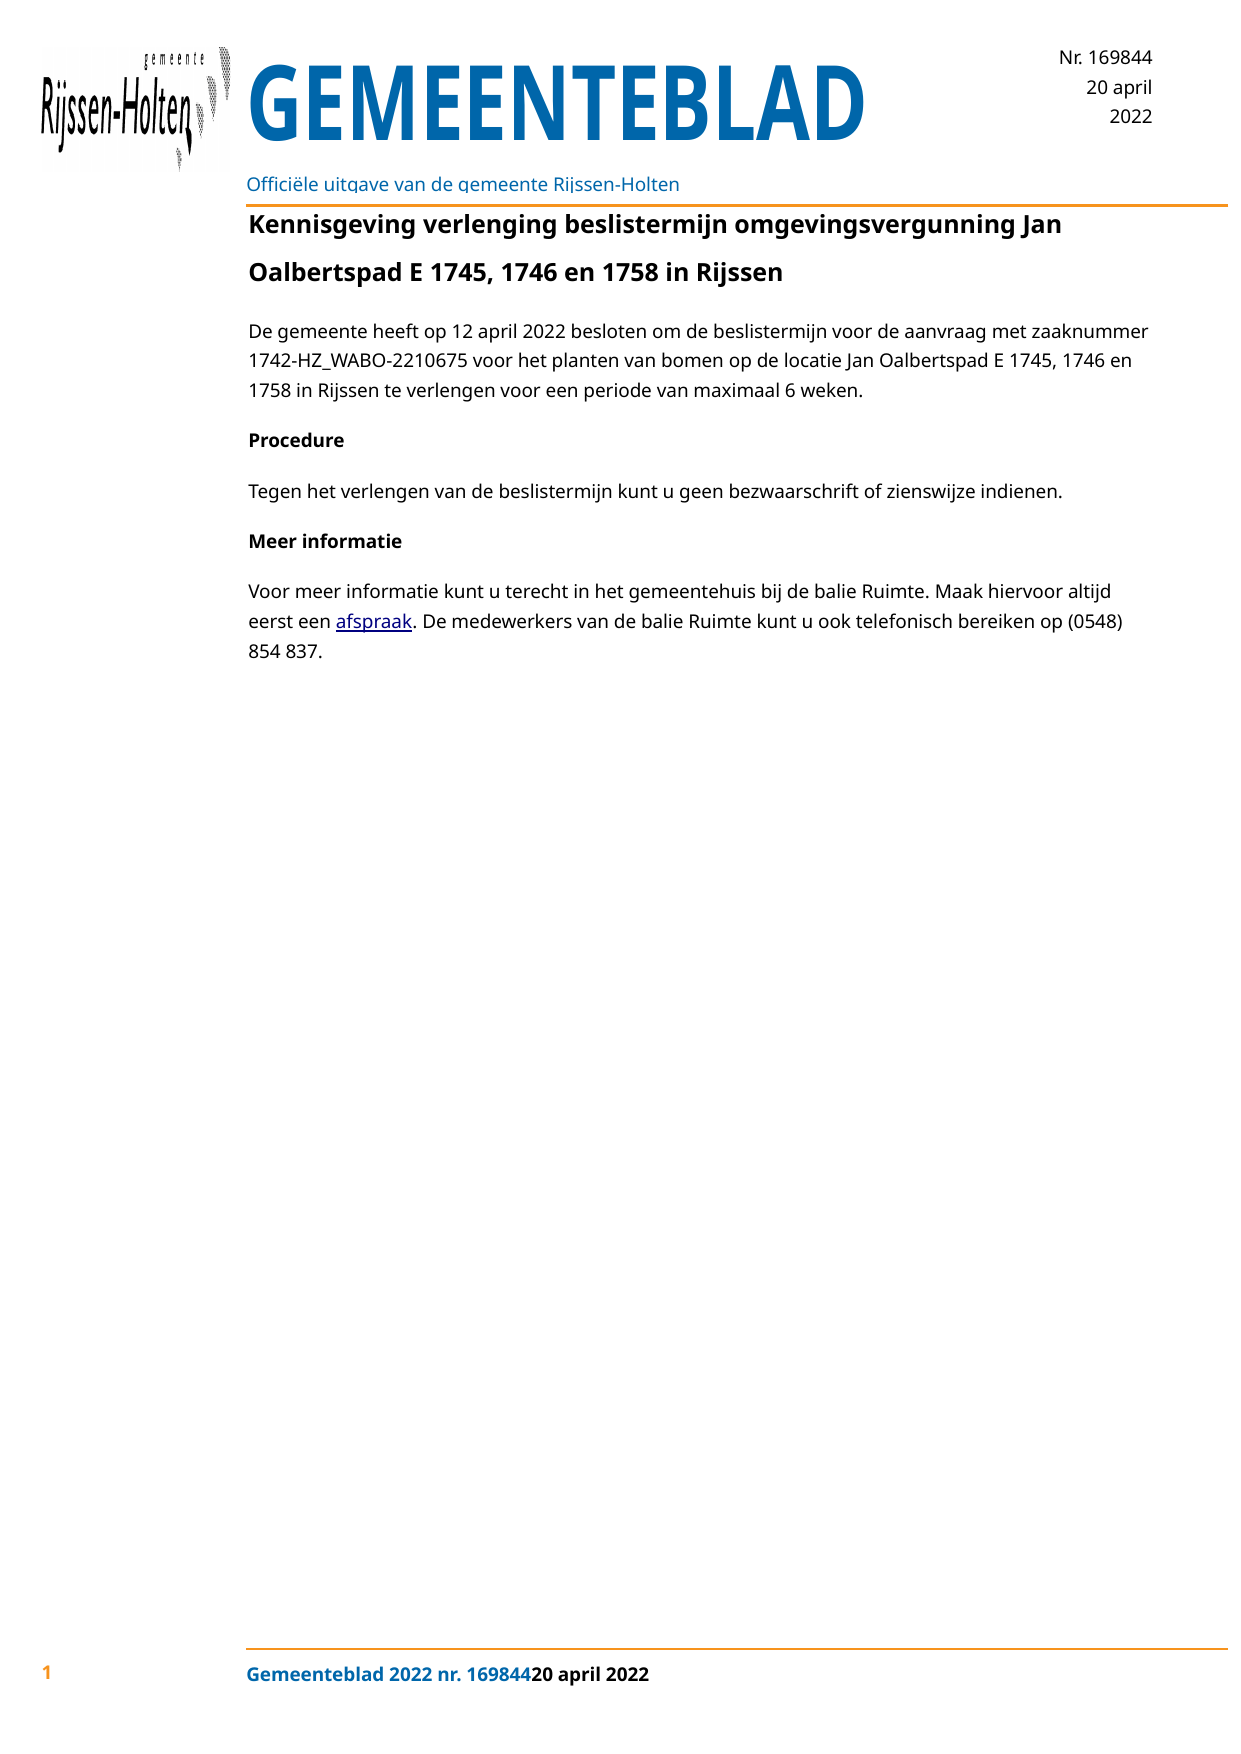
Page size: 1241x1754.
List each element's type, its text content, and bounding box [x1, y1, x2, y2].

text Voor meer informatie kunt u terecht in het gemeentehuis bij de balie Ruimte. Maak hiervoor altijd eerst een afspraak. De medewerkers van de balie Ruimte kunt u ook telefonisch bereiken op (0548) 854 837. [248, 579, 1152, 664]
picture [41, 47, 231, 172]
text Tegen het verlengen van de beslistermijn kunt u geen bezwaarschrift of zienswijze indienen. [248, 478, 1152, 504]
text Procedure [248, 427, 1152, 453]
text Meer informatie [248, 528, 1152, 554]
text Kennisgeving verlenging beslistermijn omgevingsvergunning Jan Oalbertspad E 1745, 1746 en 1758 in Rijssen [248, 207, 1152, 288]
text De gemeente heeft op 12 april 2022 besloten om de beslistermijn voor de aanvraag met zaaknummer 1742-HZ_WABO-2210675 voor het planten van bomen op de locatie Jan Oalbertspad E 1745, 1746 en 1758 in Rijssen te verlengen voor een periode van maximaal 6 weken. [248, 318, 1152, 403]
